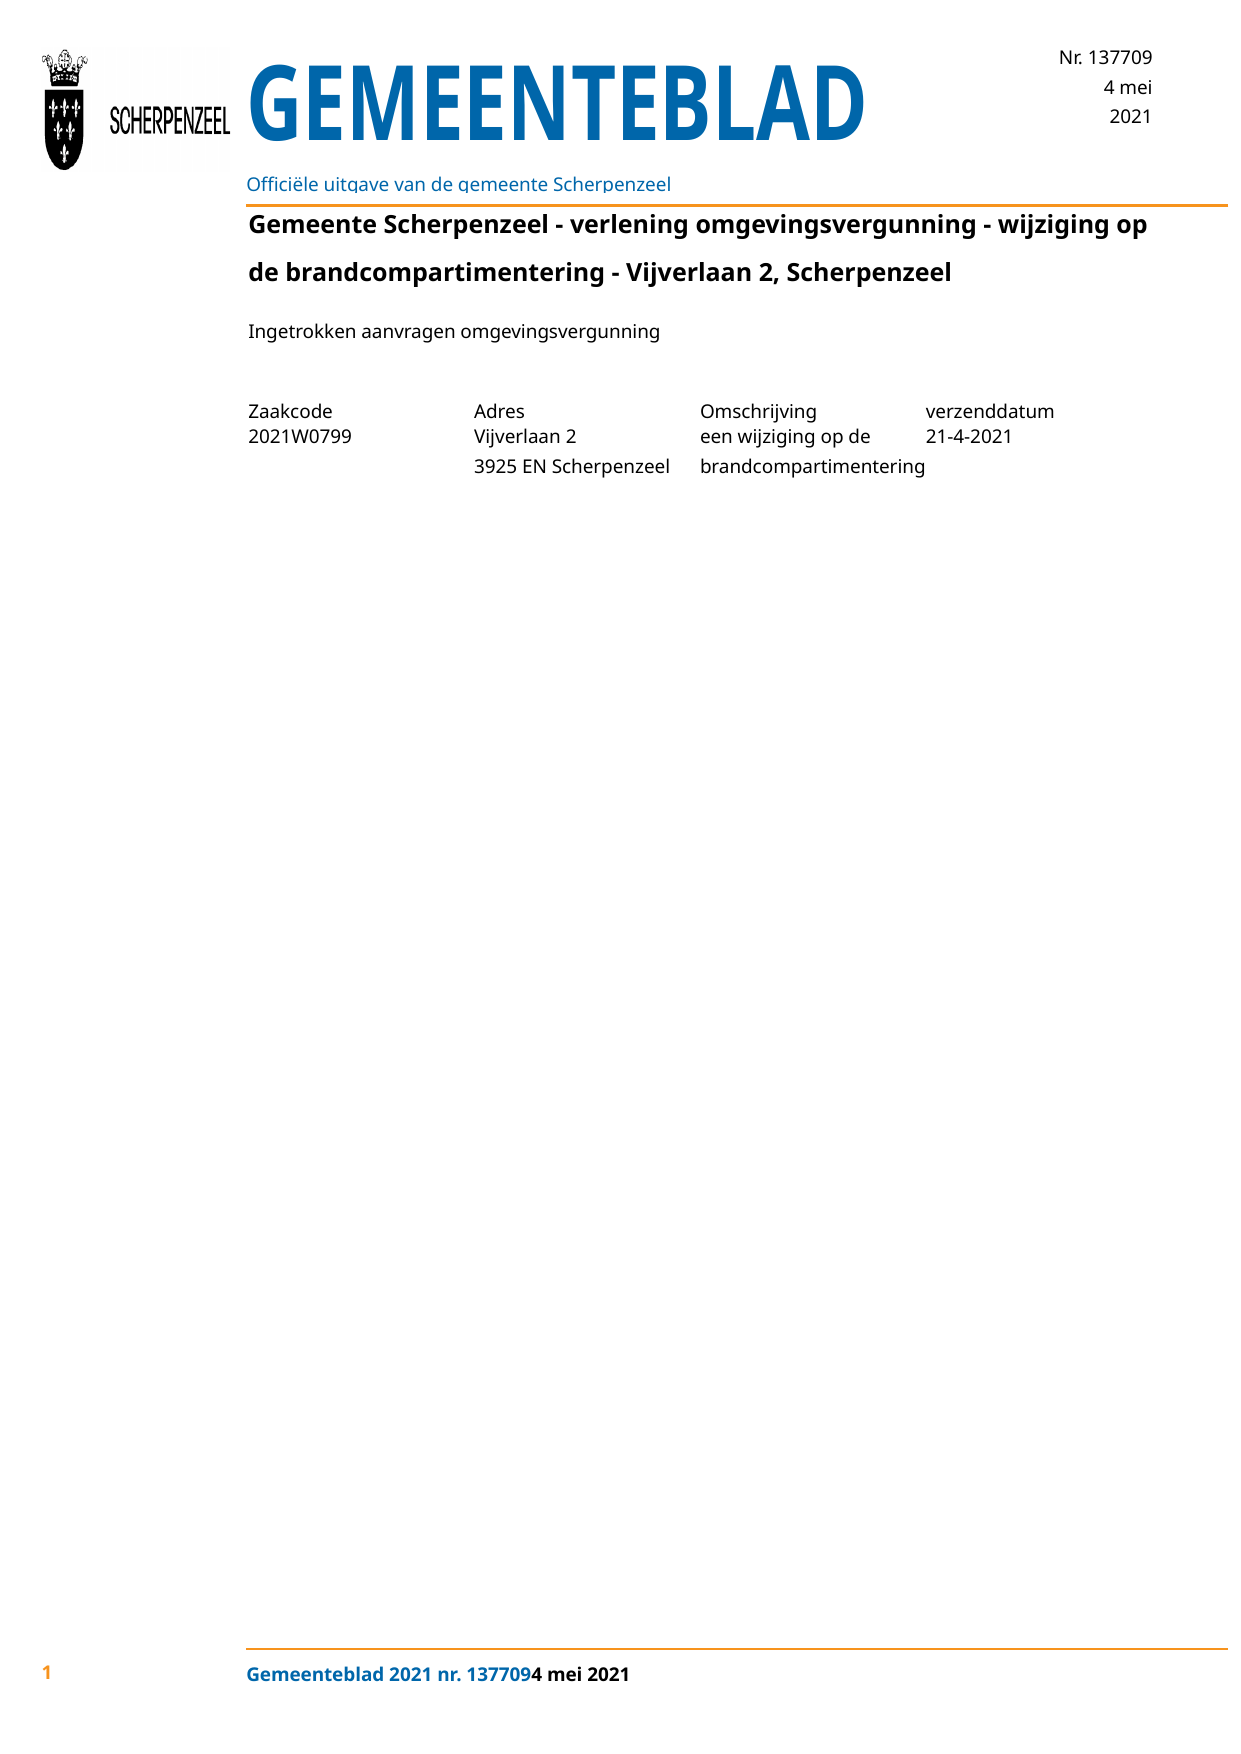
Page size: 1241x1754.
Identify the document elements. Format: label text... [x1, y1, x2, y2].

table_header Adres [474, 398, 700, 424]
table_cell 2021W0799 [248, 424, 474, 479]
table_header verzenddatum [926, 398, 1152, 424]
table_cell Vijverlaan 2 3925 EN Scherpenzeel [474, 424, 700, 479]
table_header Omschrijving [700, 398, 926, 424]
text Gemeente Scherpenzeel - verlening omgevingsvergunning - wijziging op de brandcompartimentering - Vijverlaan 2, Scherpenzeel [248, 207, 1152, 288]
text Ingetrokken aanvragen omgevingsvergunning [248, 318, 1152, 344]
table_cell een wijziging op de brandcompartimentering [700, 424, 926, 479]
table_cell 21-4-2021 [926, 424, 1152, 479]
table_header Zaakcode [248, 398, 474, 424]
picture [41, 47, 231, 172]
